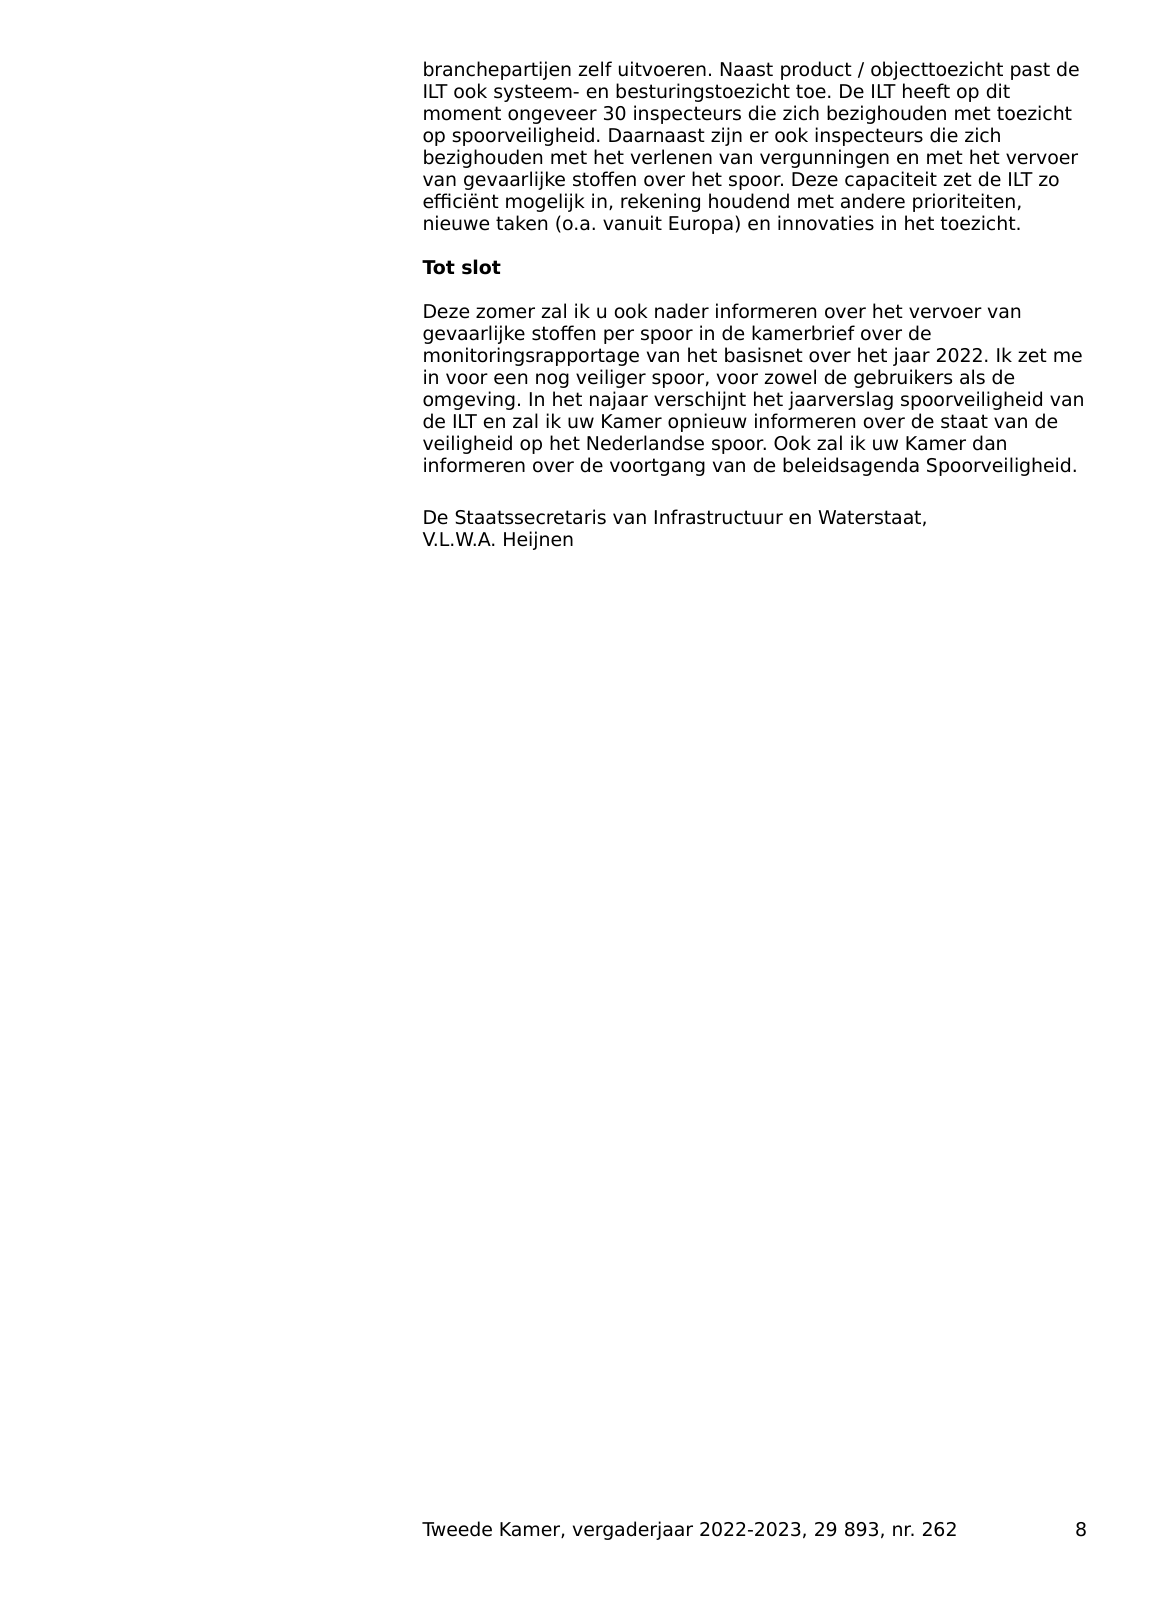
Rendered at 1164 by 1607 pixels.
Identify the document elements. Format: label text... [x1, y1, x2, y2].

text branchepartijen zelf uitvoeren. Naast product / objecttoezicht past de ILT ook systeem- en besturingstoezicht toe. De ILT heeft op dit moment ongeveer 30 inspecteurs die zich bezighouden met toezicht op spoorveiligheid. Daarnaast zijn er ook inspecteurs die zich bezighouden met het verlenen van vergunningen en met het vervoer van gevaarlijke stoffen over het spoor. Deze capaciteit zet de ILT zo efficiënt mogelijk in, rekening houdend met andere prioriteiten, nieuwe taken (o.a. vanuit Europa) en innovaties in het toezicht. [422, 59, 1087, 235]
text De Staatssecretaris van Infrastructuur en Waterstaat, V.L.W.A. Heijnen [422, 507, 1087, 551]
text Deze zomer zal ik u ook nader informeren over het vervoer van gevaarlijke stoffen per spoor in de kamerbrief over de monitoringsrapportage van het basisnet over het jaar 2022. Ik zet me in voor een nog veiliger spoor, voor zowel de gebruikers als de omgeving. In het najaar verschijnt het jaarverslag spoorveiligheid van de ILT en zal ik uw Kamer opnieuw informeren over de staat van de veiligheid op het Nederlandse spoor. Ook zal ik uw Kamer dan informeren over de voortgang van de beleidsagenda Spoorveiligheid. [422, 301, 1087, 477]
subtitle Tot slot [422, 257, 1087, 279]
